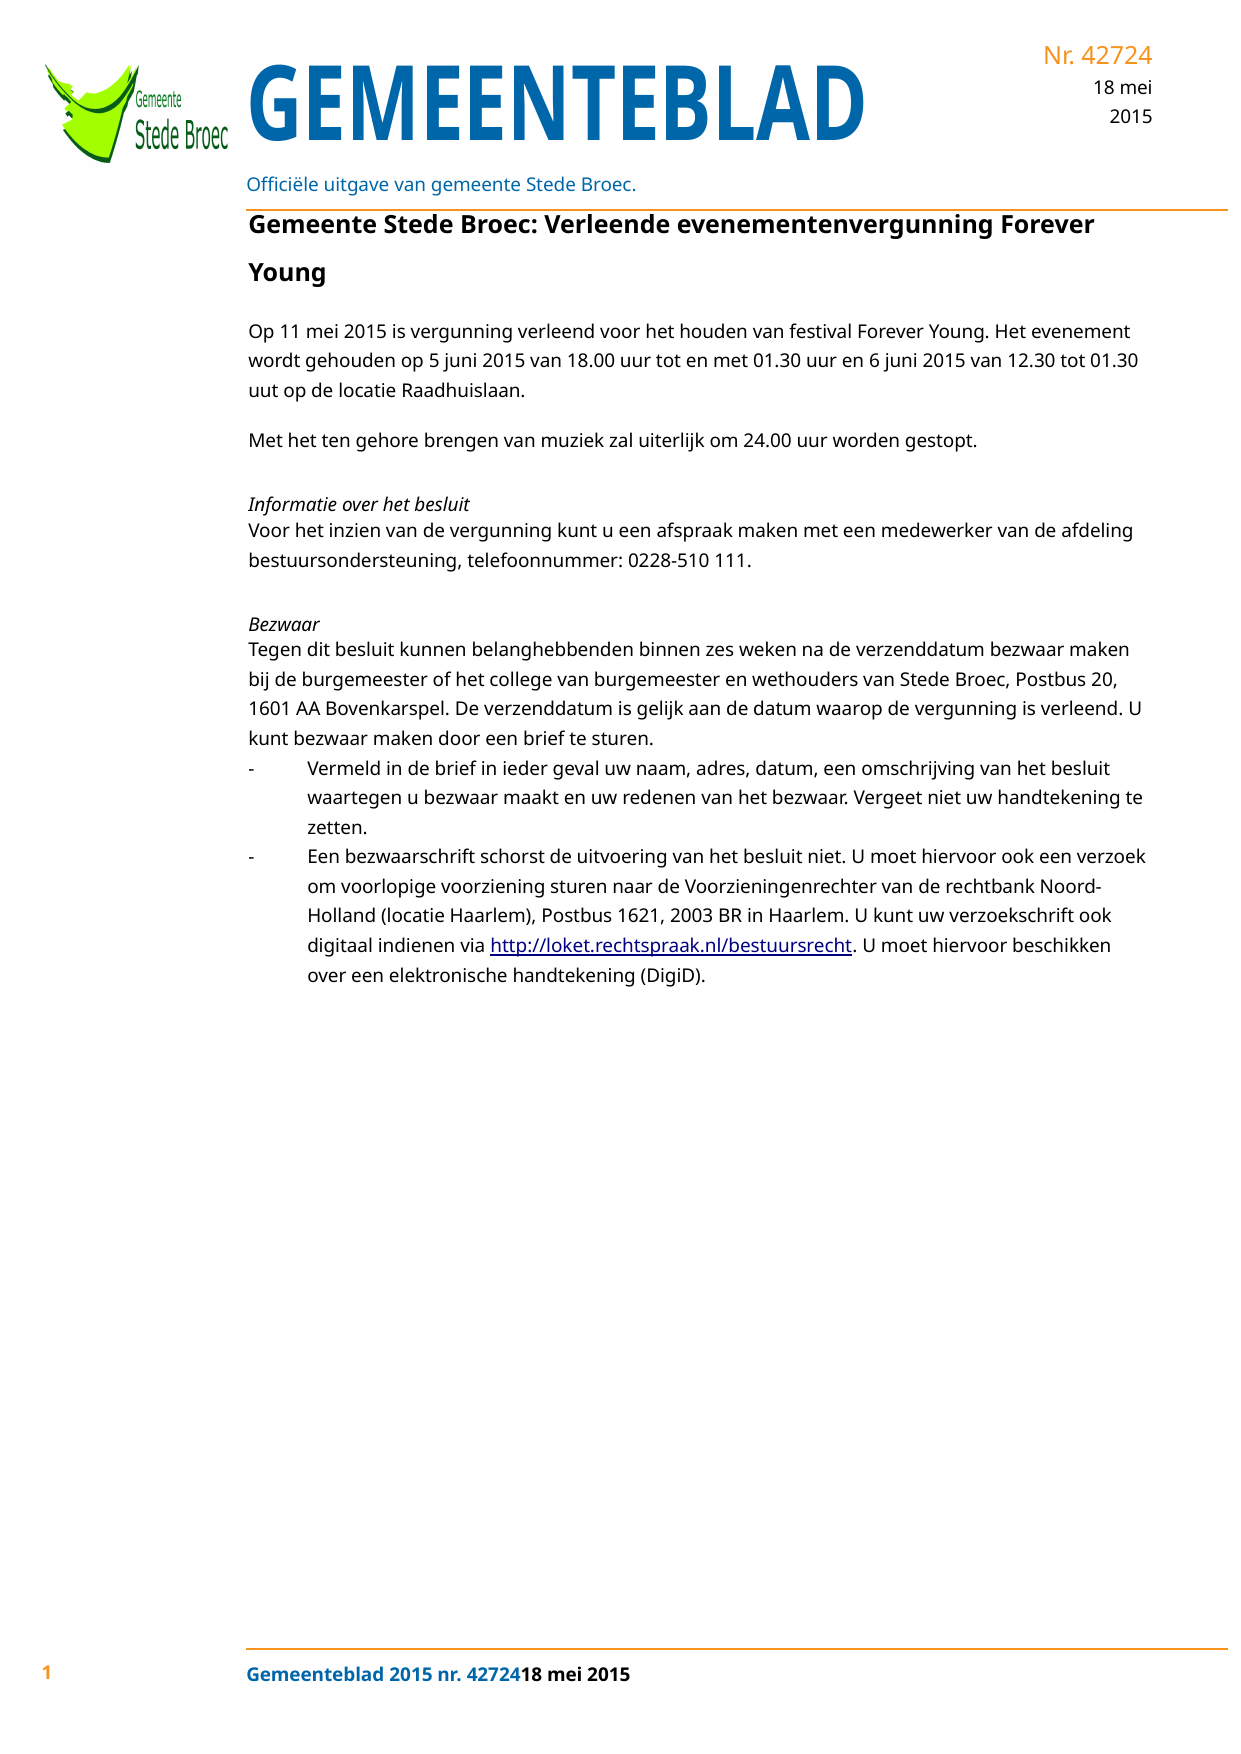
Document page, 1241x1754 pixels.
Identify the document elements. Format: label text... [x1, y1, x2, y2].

text Voor het inzien van de vergunning kunt u een afspraak maken met een medewerker van de afdeling bestuursondersteuning, telefoonnummer: 0228-510 111. [248, 517, 1152, 572]
text Gemeente Stede Broec: Verleende evenementenvergunning Forever Young [248, 211, 1152, 288]
list Vermeld in de brief in ieder geval uw naam, adres, datum, een omschrijving van het besluit waartegen u bezwaar maakt en uw redenen van het bezwaar. Vergeet niet uw handtekening te zetten. [248, 755, 1152, 840]
list Een bezwaarschrift schorst de uitvoering van het besluit niet. U moet hiervoor ook een verzoek om voorlopige voorziening sturen naar de Voorzieningenrechter van de rechtbank Noord-Holland (locatie Haarlem), Postbus 1621, 2003 BR in Haarlem. U kunt uw verzoekschrift ook digitaal indienen via http://loket.rechtspraak.nl/bestuursrecht. U moet hiervoor beschikken over een elektronische handtekening (DigiD). [248, 843, 1152, 988]
text Informatie over het besluit [248, 491, 1152, 517]
picture [41, 47, 231, 172]
text Op 11 mei 2015 is vergunning verleend voor het houden van festival Forever Young. Het evenement wordt gehouden op 5 juni 2015 van 18.00 uur tot en met 01.30 uur en 6 juni 2015 van 12.30 tot 01.30 uut op de locatie Raadhuislaan. [248, 318, 1152, 403]
text Met het ten gehore brengen van muziek zal uiterlijk om 24.00 uur worden gestopt. [248, 427, 1152, 453]
text Tegen dit besluit kunnen belanghebbenden binnen zes weken na de verzenddatum bezwaar maken bij de burgemeester of het college van burgemeester en wethouders van Stede Broec, Postbus 20, 1601 AA Bovenkarspel. De verzenddatum is gelijk aan de datum waarop de vergunning is verleend. U kunt bezwaar maken door een brief te sturen. [248, 636, 1152, 751]
text Bezwaar [248, 611, 1152, 636]
